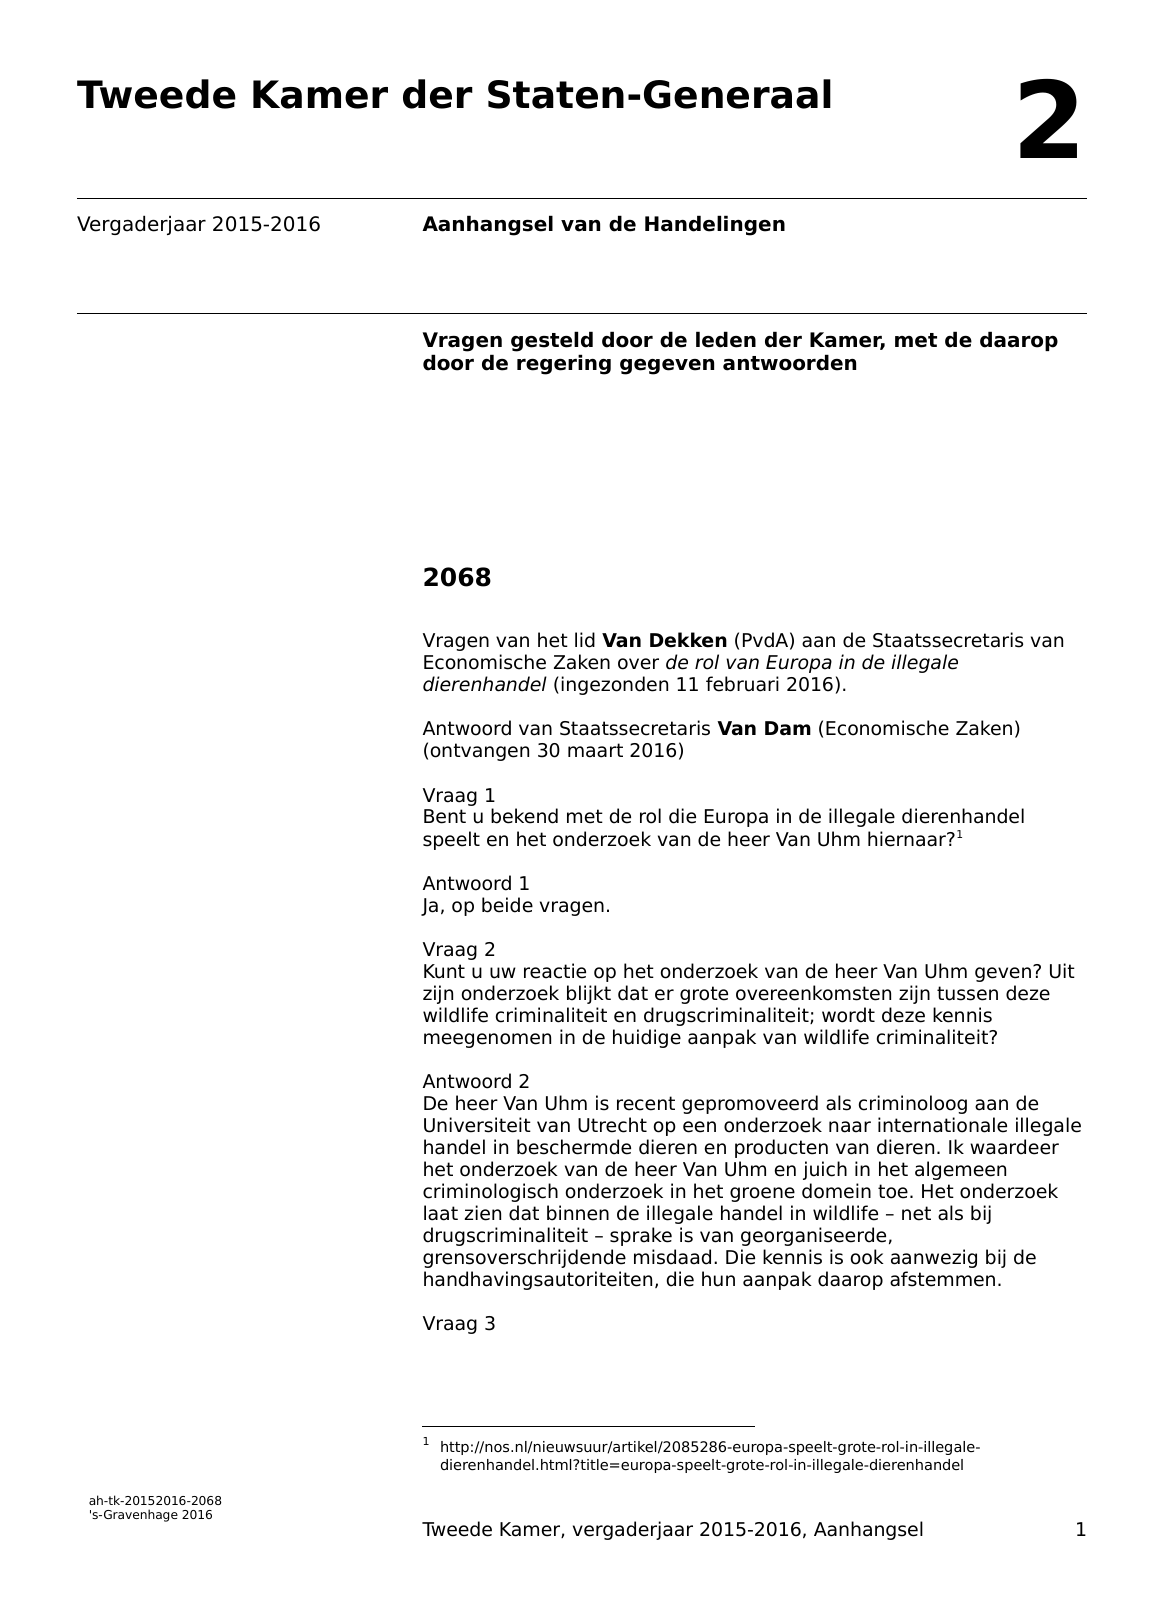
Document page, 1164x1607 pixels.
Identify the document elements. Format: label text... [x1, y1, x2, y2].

text Vraag 3 [422, 1313, 1087, 1335]
text Kunt u uw reactie op het onderzoek van de heer Van Uhm geven? Uit zijn onderzoek blijkt dat er grote overeenkomsten zijn tussen deze wildlife criminaliteit en drugscriminaliteit; wordt deze kennis meegenomen in de huidige aanpak van wildlife criminaliteit? [422, 961, 1087, 1049]
table_cell Vergaderjaar 2015-2016 [77, 199, 422, 313]
table_cell [77, 314, 422, 375]
text Bent u bekend met de rol die Europa in de illegale dierenhandel speelt en het onderzoek van de heer Van Uhm hiernaar? [422, 806, 1087, 850]
text Vraag 2 [422, 939, 1087, 961]
text De heer Van Uhm is recent gepromoveerd als criminoloog aan de Universiteit van Utrecht op een onderzoek naar internationale illegale handel in beschermde dieren en producten van dieren. Ik waardeer het onderzoek van de heer Van Uhm en juich in het algemeen criminologisch onderzoek in het groene domein toe. Het onderzoek laat zien dat binnen de illegale handel in wildlife – net als bij drugscriminaliteit – sprake is van georganiseerde, grensoverschrijdende misdaad. Die kennis is ook aanwezig bij de handhavingsautoriteiten, die hun aanpak daarop afstemmen. [422, 1093, 1087, 1291]
text Vragen van het lid Van Dekken (PvdA) aan de Staatssecretaris van Economische Zaken over de rol van Europa in de illegale dierenhandel (ingezonden 11 februari 2016). [422, 630, 1087, 696]
text Antwoord 2 [422, 1071, 1087, 1093]
text ah-tk-20152016-2068 [88, 1494, 323, 1508]
table_cell Aanhangsel van de Handelingen [422, 199, 1087, 313]
text Antwoord van Staatssecretaris Van Dam (Economische Zaken) (ontvangen 30 maart 2016) [422, 718, 1087, 762]
text 2068 [422, 563, 1087, 592]
text 's-Gravenhage 2016 [88, 1508, 323, 1522]
text http://nos.nl/nieuwsuur/artikel/2085286-europa-speelt-grote-rol-in-illegale-dierenhandel.html?title=europa-speelt-grote-rol-in-illegale-dierenhandel [422, 1435, 1087, 1474]
text Vraag 1 [422, 784, 1087, 806]
table_header Tweede Kamer der Staten-Generaal [77, 59, 886, 198]
text Ja, op beide vragen. [422, 894, 1087, 917]
table_cell Vragen gesteld door de leden der Kamer, met de daarop door de regering gegeven antwoorden [422, 314, 1087, 375]
table_header 2 [886, 59, 1087, 198]
text Antwoord 1 [422, 873, 1087, 894]
